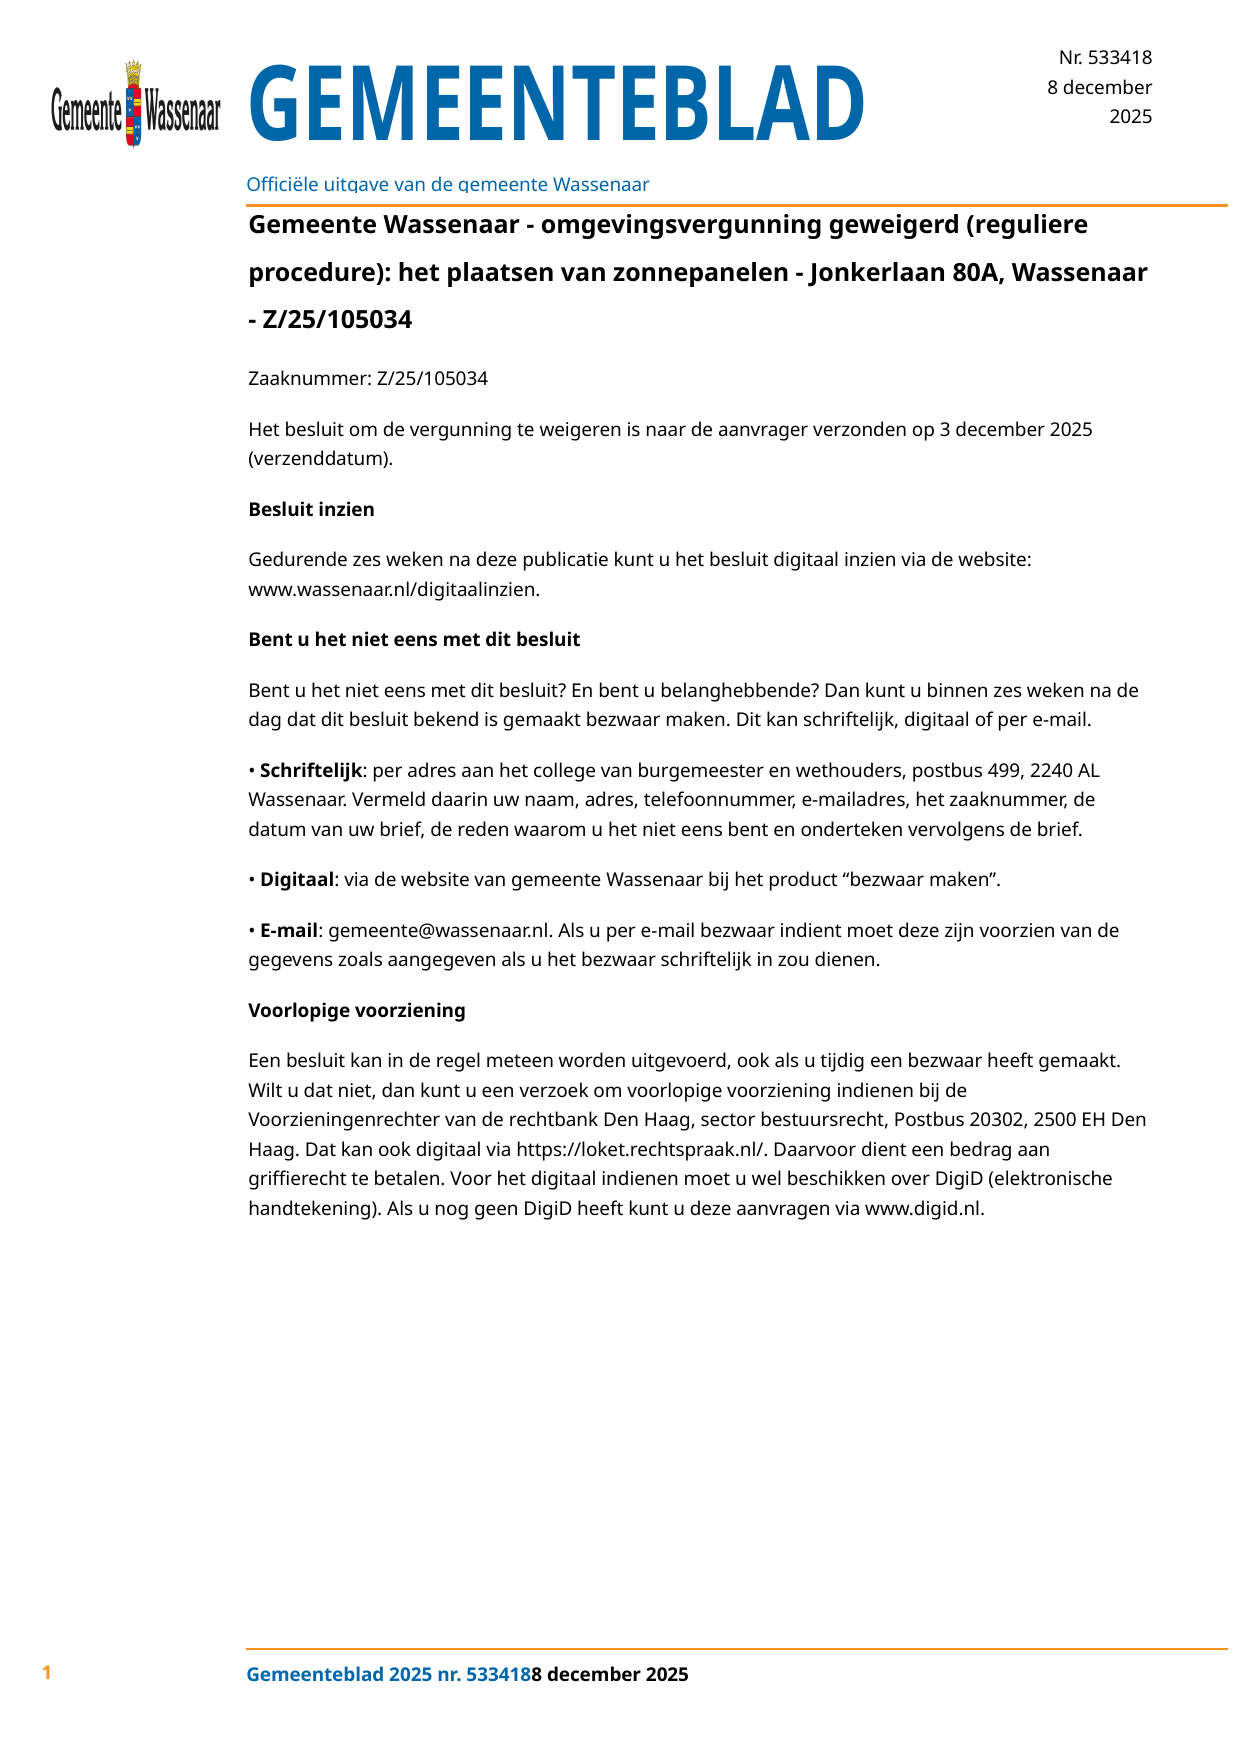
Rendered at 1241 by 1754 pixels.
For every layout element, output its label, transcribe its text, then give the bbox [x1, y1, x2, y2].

text Zaaknummer: Z/25/105034 [248, 366, 1152, 391]
picture [41, 47, 231, 172]
text Bent u het niet eens met dit besluit? En bent u belanghebbende? Dan kunt u binnen zes weken na de dag dat dit besluit bekend is gemaakt bezwaar maken. Dit kan schriftelijk, digitaal of per e-mail. [248, 677, 1152, 732]
text Bent u het niet eens met dit besluit [248, 626, 1152, 652]
text Gedurende zes weken na deze publicatie kunt u het besluit digitaal inzien via de website: www.wassenaar.nl/digitaalinzien. [248, 546, 1152, 602]
text • Schriftelijk: per adres aan het college van burgemeester en wethouders, postbus 499, 2240 AL Wassenaar. Vermeld daarin uw naam, adres, telefoonnummer, e-mailadres, het zaaknummer, de datum van uw brief, de reden waarom u het niet eens bent en onderteken vervolgens de brief. [248, 757, 1152, 842]
text Het besluit om de vergunning te weigeren is naar de aanvrager verzonden op 3 december 2025 (verzenddatum). [248, 416, 1152, 471]
text • E-mail: gemeente@wassenaar.nl. Als u per e-mail bezwaar indient moet deze zijn voorzien van de gegevens zoals aangegeven als u het bezwaar schriftelijk in zou dienen. [248, 917, 1152, 972]
text Gemeente Wassenaar - omgevingsvergunning geweigerd (reguliere procedure): het plaatsen van zonnepanelen - Jonkerlaan 80A, Wassenaar - Z/25/105034 [248, 207, 1152, 336]
text Een besluit kan in de regel meteen worden uitgevoerd, ook als u tijdig een bezwaar heeft gemaakt. Wilt u dat niet, dan kunt u een verzoek om voorlopige voorziening indienen bij de Voorzieningenrechter van de rechtbank Den Haag, sector bestuursrecht, Postbus 20302, 2500 EH Den Haag. Dat kan ook digitaal via https://loket.rechtspraak.nl/. Daarvoor dient een bedrag aan griffierecht te betalen. Voor het digitaal indienen moet u wel beschikken over DigiD (elektronische handtekening). Als u nog geen DigiD heeft kunt u deze aanvragen via www.digid.nl. [248, 1047, 1152, 1221]
text Besluit inzien [248, 496, 1152, 522]
text • Digitaal: via de website van gemeente Wassenaar bij het product “bezwaar maken”. [248, 866, 1152, 892]
text Voorlopige voorziening [248, 997, 1152, 1022]
